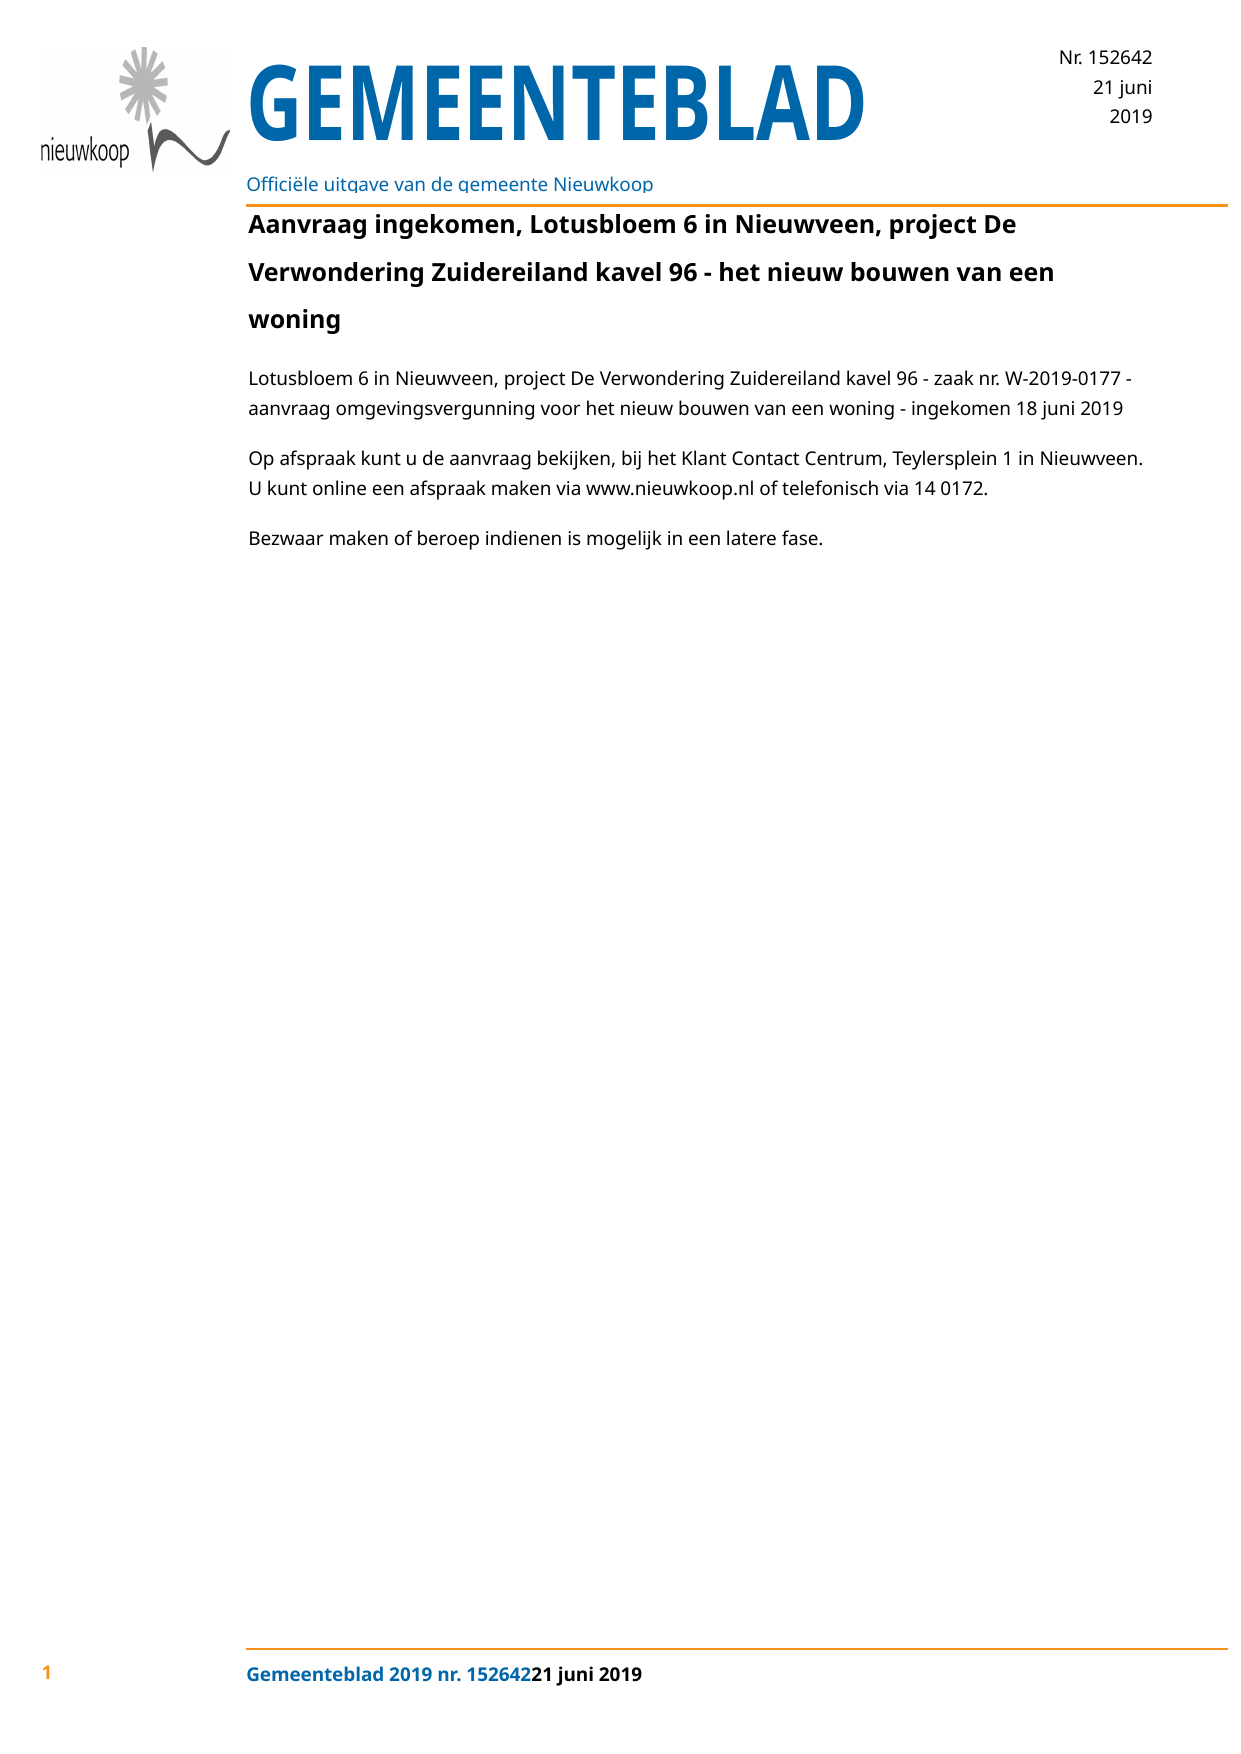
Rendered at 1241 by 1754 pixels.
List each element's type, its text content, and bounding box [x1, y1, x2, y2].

text Op afspraak kunt u de aanvraag bekijken, bij het Klant Contact Centrum, Teylersplein 1 in Nieuwveen. U kunt online een afspraak maken via www.nieuwkoop.nl of telefonisch via 14 0172. [248, 446, 1152, 501]
text Bezwaar maken of beroep indienen is mogelijk in een latere fase. [248, 526, 1152, 551]
picture [41, 47, 231, 172]
text Lotusbloem 6 in Nieuwveen, project De Verwondering Zuidereiland kavel 96 - zaak nr. W-2019-0177 - aanvraag omgevingsvergunning voor het nieuw bouwen van een woning - ingekomen 18 juni 2019 [248, 366, 1152, 421]
text Aanvraag ingekomen, Lotusbloem 6 in Nieuwveen, project De Verwondering Zuidereiland kavel 96 - het nieuw bouwen van een woning [248, 207, 1152, 336]
